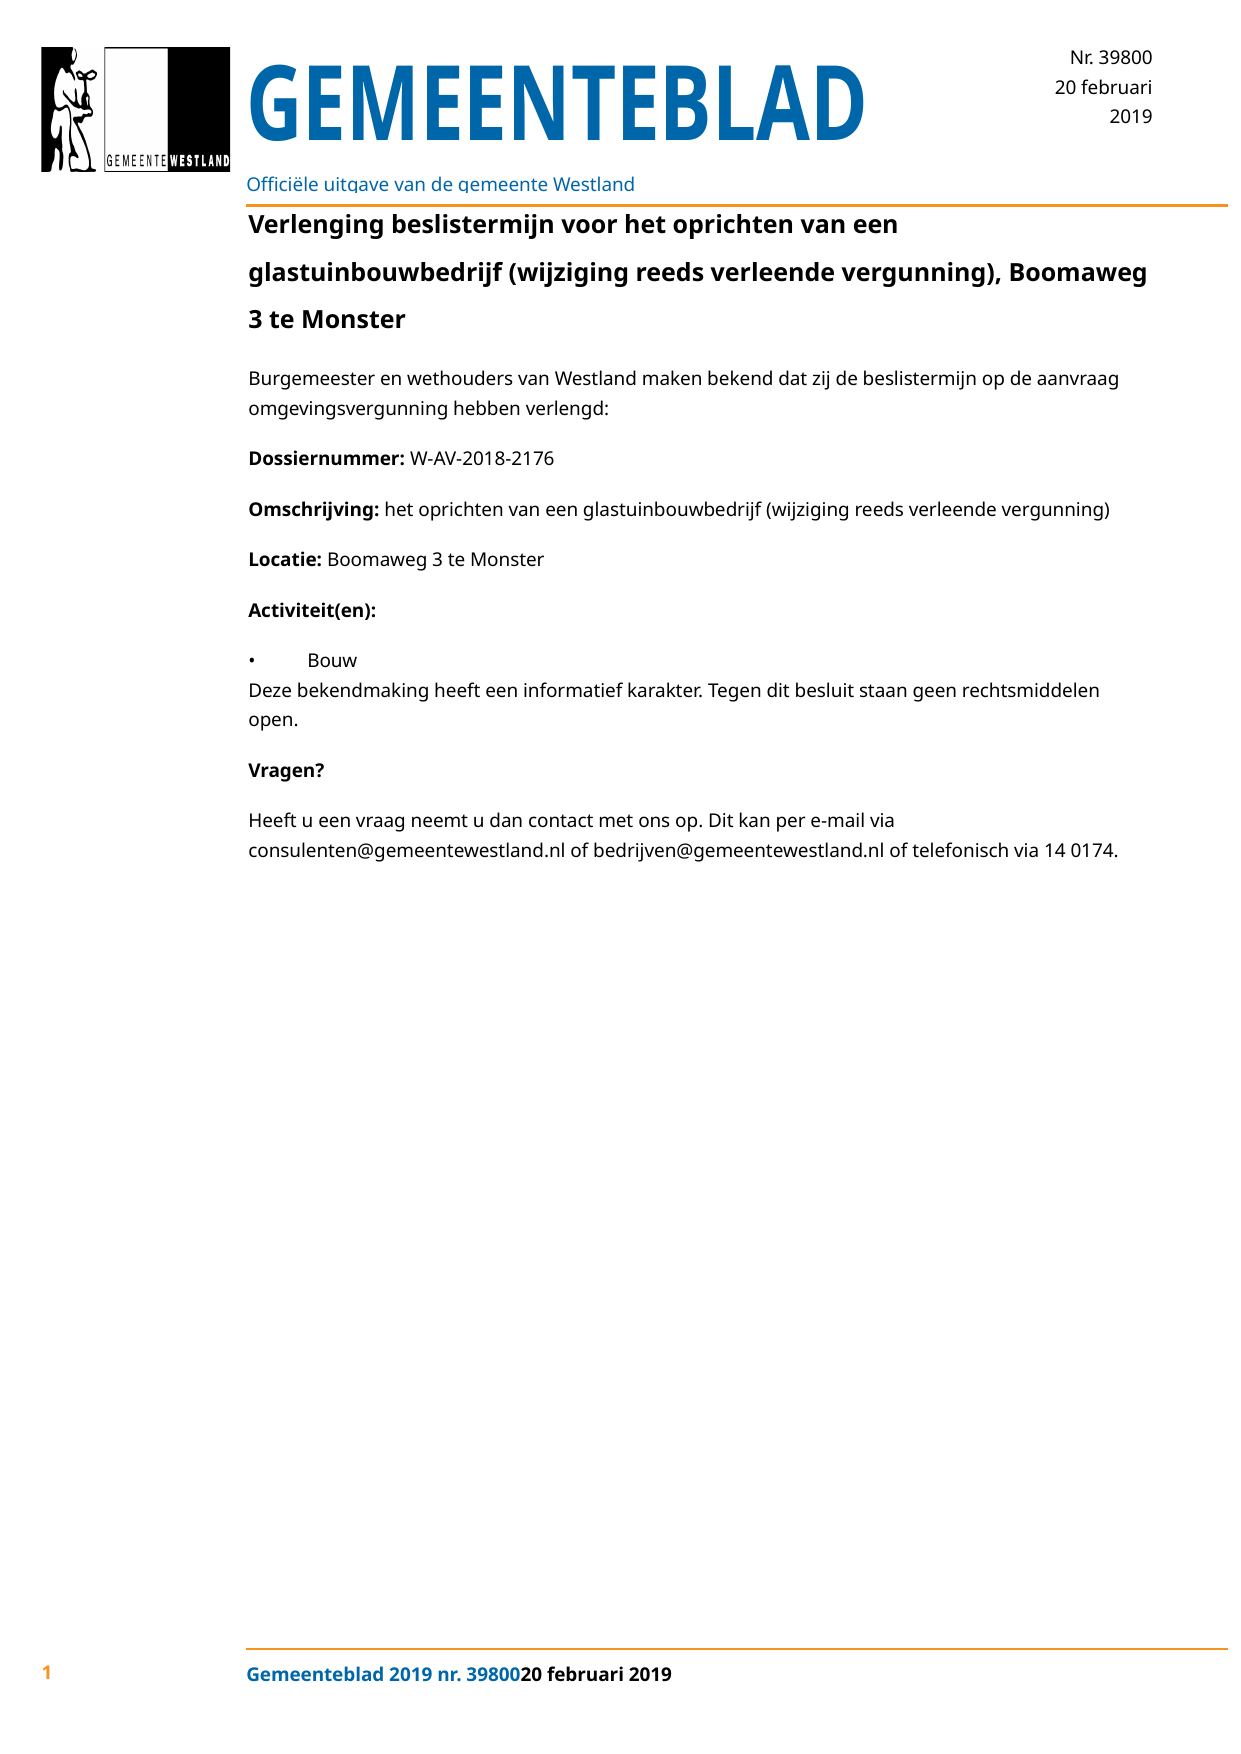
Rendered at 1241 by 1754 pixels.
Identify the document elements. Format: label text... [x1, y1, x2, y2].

text Activiteit(en): [248, 597, 1152, 622]
list Bouw [248, 647, 1152, 673]
text Deze bekendmaking heeft een informatief karakter. Tegen dit besluit staan geen rechtsmiddelen open. [248, 677, 1152, 732]
picture [41, 47, 231, 172]
text Vragen? [248, 757, 1152, 782]
text Dossiernummer: W-AV-2018-2176 [248, 446, 1152, 471]
text Verlenging beslistermijn voor het oprichten van een glastuinbouwbedrijf (wijziging reeds verleende vergunning), Boomaweg 3 te Monster [248, 207, 1152, 336]
text Omschrijving: het oprichten van een glastuinbouwbedrijf (wijziging reeds verleende vergunning) [248, 496, 1152, 522]
text Locatie: Boomaweg 3 te Monster [248, 546, 1152, 572]
text Burgemeester en wethouders van Westland maken bekend dat zij de beslistermijn op de aanvraag omgevingsvergunning hebben verlengd: [248, 366, 1152, 421]
text Heeft u een vraag neemt u dan contact met ons op. Dit kan per e-mail via consulenten@gemeentewestland.nl of bedrijven@gemeentewestland.nl of telefonisch via 14 0174. [248, 807, 1152, 862]
